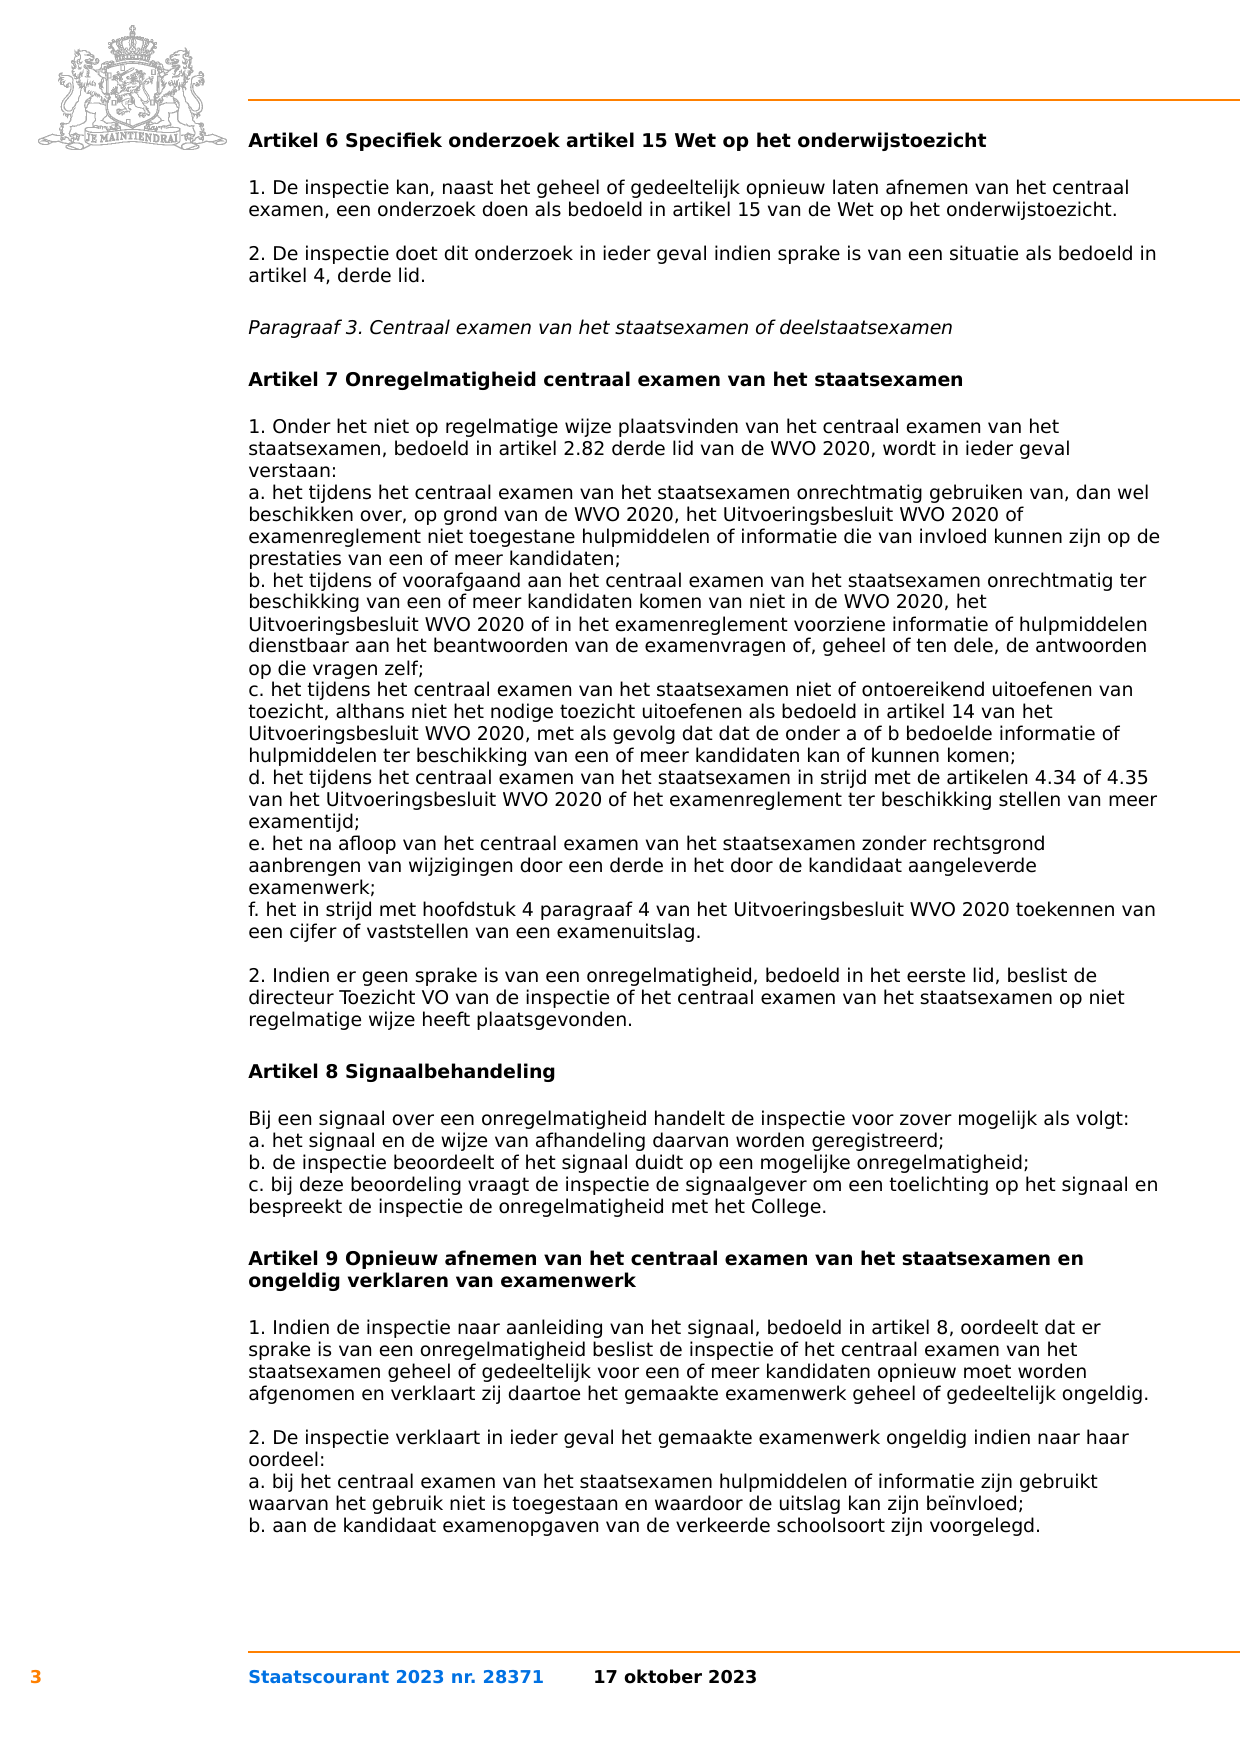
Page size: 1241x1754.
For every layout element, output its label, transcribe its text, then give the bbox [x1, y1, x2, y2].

text f. het in strijd met hoofdstuk 4 paragraaf 4 van het Uitvoeringsbesluit WVO 2020 toekennen van een cijfer of vaststellen van een examenuitslag. [248, 899, 1163, 943]
text 1. Onder het niet op regelmatige wijze plaatsvinden van het centraal examen van het staatsexamen, bedoeld in artikel 2.82 derde lid van de WVO 2020, wordt in ieder geval verstaan: [248, 416, 1163, 482]
text b. het tijdens of voorafgaand aan het centraal examen van het staatsexamen onrechtmatig ter beschikking van een of meer kandidaten komen van niet in de WVO 2020, het Uitvoeringsbesluit WVO 2020 of in het examenreglement voorziene informatie of hulpmiddelen dienstbaar aan het beantwoorden van de examenvragen of, geheel of ten dele, de antwoorden op die vragen zelf; [248, 569, 1163, 679]
text c. het tijdens het centraal examen van het staatsexamen niet of ontoereikend uitoefenen van toezicht, althans niet het nodige toezicht uitoefenen als bedoeld in artikel 14 van het Uitvoeringsbesluit WVO 2020, met als gevolg dat dat de onder a of b bedoelde informatie of hulpmiddelen ter beschikking van een of meer kandidaten kan of kunnen komen; [248, 679, 1163, 767]
text a. bij het centraal examen van het staatsexamen hulpmiddelen of informatie zijn gebruikt waarvan het gebruik niet is toegestaan en waardoor de uitslag kan zijn beïnvloed; [248, 1471, 1163, 1514]
subtitle Artikel 7 Onregelmatigheid centraal examen van het staatsexamen [248, 369, 1163, 391]
text b. aan de kandidaat examenopgaven van de verkeerde schoolsoort zijn voorgelegd. [248, 1514, 1163, 1536]
text a. het signaal en de wijze van afhandeling daarvan worden geregistreerd; [248, 1130, 1163, 1152]
text 1. Indien de inspectie naar aanleiding van het signaal, bedoeld in artikel 8, oordeelt dat er sprake is van een onregelmatigheid beslist de inspectie of het centraal examen van het staatsexamen geheel of gedeeltelijk voor een of meer kandidaten opnieuw moet worden afgenomen en verklaart zij daartoe het gemaakte examenwerk geheel of gedeeltelijk ongeldig. [248, 1317, 1163, 1405]
subtitle Artikel 8 Signaalbehandeling [248, 1061, 1163, 1083]
text a. het tijdens het centraal examen van het staatsexamen onrechtmatig gebruiken van, dan wel beschikken over, op grond van de WVO 2020, het Uitvoeringsbesluit WVO 2020 of examenreglement niet toegestane hulpmiddelen of informatie die van invloed kunnen zijn op de prestaties van een of meer kandidaten; [248, 482, 1163, 569]
subtitle Paragraaf 3. Centraal examen van het staatsexamen of deelstaatsexamen [248, 317, 1163, 339]
subtitle Artikel 9 Opnieuw afnemen van het centraal examen van het staatsexamen en ongeldig verklaren van examenwerk [248, 1248, 1163, 1292]
picture [38, 25, 227, 150]
text 1. De inspectie kan, naast het geheel of gedeeltelijk opnieuw laten afnemen van het centraal examen, een onderzoek doen als bedoeld in artikel 15 van de Wet op het onderwijstoezicht. [248, 177, 1163, 221]
text b. de inspectie beoordeelt of het signaal duidt op een mogelijke onregelmatigheid; [248, 1152, 1163, 1174]
text 2. Indien er geen sprake is van een onregelmatigheid, bedoeld in het eerste lid, beslist de directeur Toezicht VO van de inspectie of het centraal examen van het staatsexamen op niet regelmatige wijze heeft plaatsgevonden. [248, 965, 1163, 1031]
text d. het tijdens het centraal examen van het staatsexamen in strijd met de artikelen 4.34 of 4.35 van het Uitvoeringsbesluit WVO 2020 of het examenreglement ter beschikking stellen van meer examentijd; [248, 767, 1163, 833]
text c. bij deze beoordeling vraagt de inspectie de signaalgever om een toelichting op het signaal en bespreekt de inspectie de onregelmatigheid met het College. [248, 1174, 1163, 1218]
text 2. De inspectie doet dit onderzoek in ieder geval indien sprake is van een situatie als bedoeld in artikel 4, derde lid. [248, 243, 1163, 287]
subtitle Artikel 6 Specifiek onderzoek artikel 15 Wet op het onderwijstoezicht [248, 130, 1163, 152]
text Bij een signaal over een onregelmatigheid handelt de inspectie voor zover mogelijk als volgt: [248, 1108, 1163, 1130]
text e. het na afloop van het centraal examen van het staatsexamen zonder rechtsgrond aanbrengen van wijzigingen door een derde in het door de kandidaat aangeleverde examenwerk; [248, 833, 1163, 899]
text 2. De inspectie verklaart in ieder geval het gemaakte examenwerk ongeldig indien naar haar oordeel: [248, 1427, 1163, 1471]
